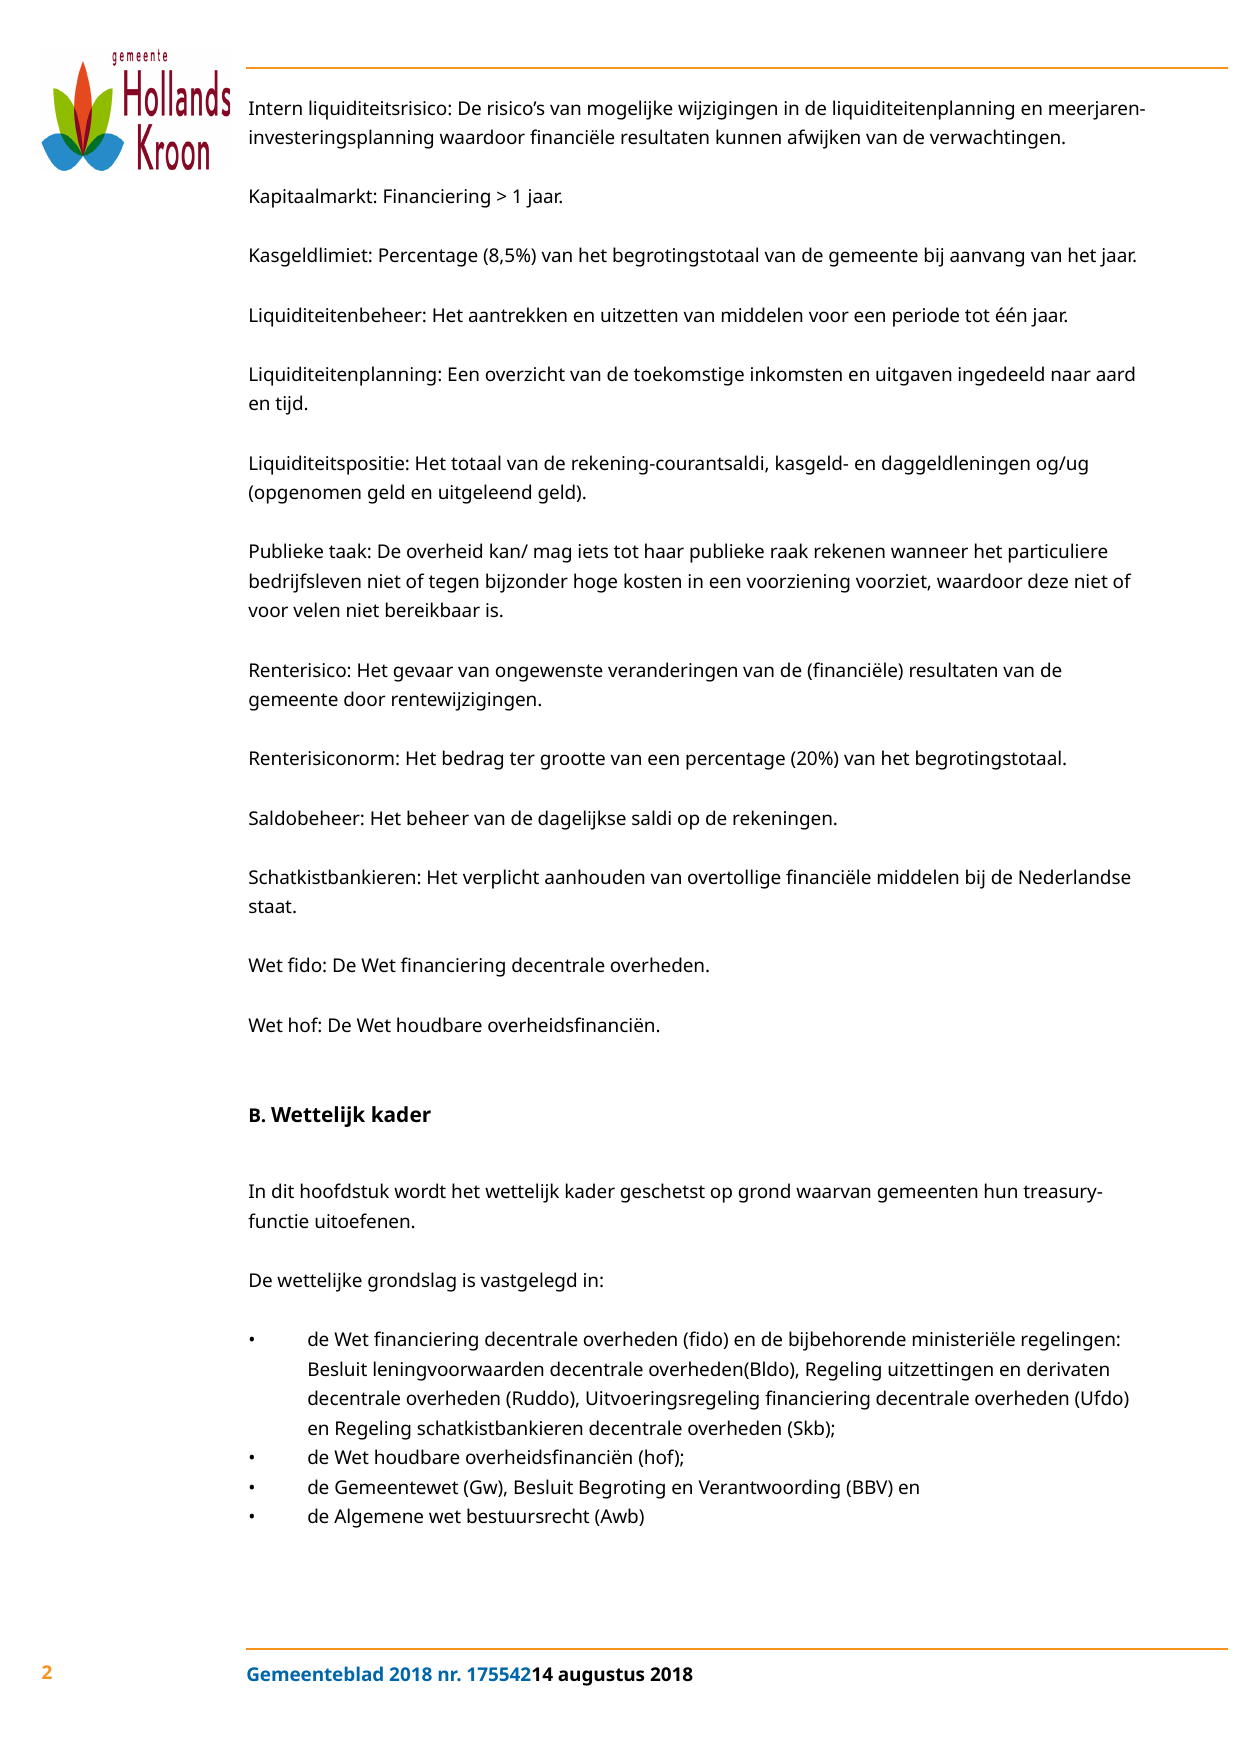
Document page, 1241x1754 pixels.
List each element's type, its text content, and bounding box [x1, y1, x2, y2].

text Publieke taak: De overheid kan/ mag iets tot haar publieke raak rekenen wanneer het particuliere bedrijfsleven niet of tegen bijzonder hoge kosten in een voorziening voorziet, waardoor deze niet of voor velen niet bereikbaar is. [248, 538, 1152, 623]
text Renterisiconorm: Het bedrag ter grootte van een percentage (20%) van het begrotingstotaal. [248, 746, 1152, 771]
list de Algemene wet bestuursrecht (Awb) [248, 1504, 1152, 1529]
text Kapitaalmarkt: Financiering > 1 jaar. [248, 183, 1152, 209]
text Liquiditeitenbeheer: Het aantrekken en uitzetten van middelen voor een periode tot één jaar. [248, 302, 1152, 328]
text De wettelijke grondslag is vastgelegd in: [248, 1267, 1152, 1293]
list de Gemeentewet (Gw), Besluit Begroting en Verantwoording (BBV) en [248, 1474, 1152, 1500]
list de Wet financiering decentrale overheden (fido) en de bijbehorende ministeriële regelingen: Besluit leningvoorwaarden decentrale overheden(Bldo), Regeling uitzettingen en derivaten decentrale overheden (Ruddo), Uitvoeringsregeling financiering decentrale overheden (Ufdo) en Regeling schatkistbankieren decentrale overheden (Skb); [248, 1326, 1152, 1441]
text Liquiditeitenplanning: Een overzicht van de toekomstige inkomsten en uitgaven ingedeeld naar aard en tijd. [248, 361, 1152, 416]
picture [41, 47, 231, 172]
text Schatkistbankieren: Het verplicht aanhouden van overtollige financiële middelen bij de Nederlandse staat. [248, 864, 1152, 919]
text Intern liquiditeitsrisico: De risico’s van mogelijke wijzigingen in de liquiditeitenplanning en meerjaren-investeringsplanning waardoor financiële resultaten kunnen afwijken van de verwachtingen. [248, 95, 1152, 150]
text In dit hoofdstuk wordt het wettelijk kader geschetst op grond waarvan gemeenten hun treasury-functie uitoefenen. [248, 1178, 1152, 1234]
text Saldobeheer: Het beheer van de dagelijkse saldi op de rekeningen. [248, 805, 1152, 831]
text Wet hof: De Wet houdbare overheidsfinanciën. [248, 1012, 1152, 1038]
list de Wet houdbare overheidsfinanciën (hof); [248, 1444, 1152, 1470]
text Renterisico: Het gevaar van ongewenste veranderingen van de (financiële) resultaten van de gemeente door rentewijzigingen. [248, 657, 1152, 712]
text B. Wettelijk kader [248, 1101, 1152, 1129]
text Kasgeldlimiet: Percentage (8,5%) van het begrotingstotaal van de gemeente bij aanvang van het jaar. [248, 243, 1152, 268]
text Wet fido: De Wet financiering decentrale overheden. [248, 953, 1152, 978]
text Liquiditeitspositie: Het totaal van de rekening-courantsaldi, kasgeld- en daggeldleningen og/ug (opgenomen geld en uitgeleend geld). [248, 450, 1152, 505]
